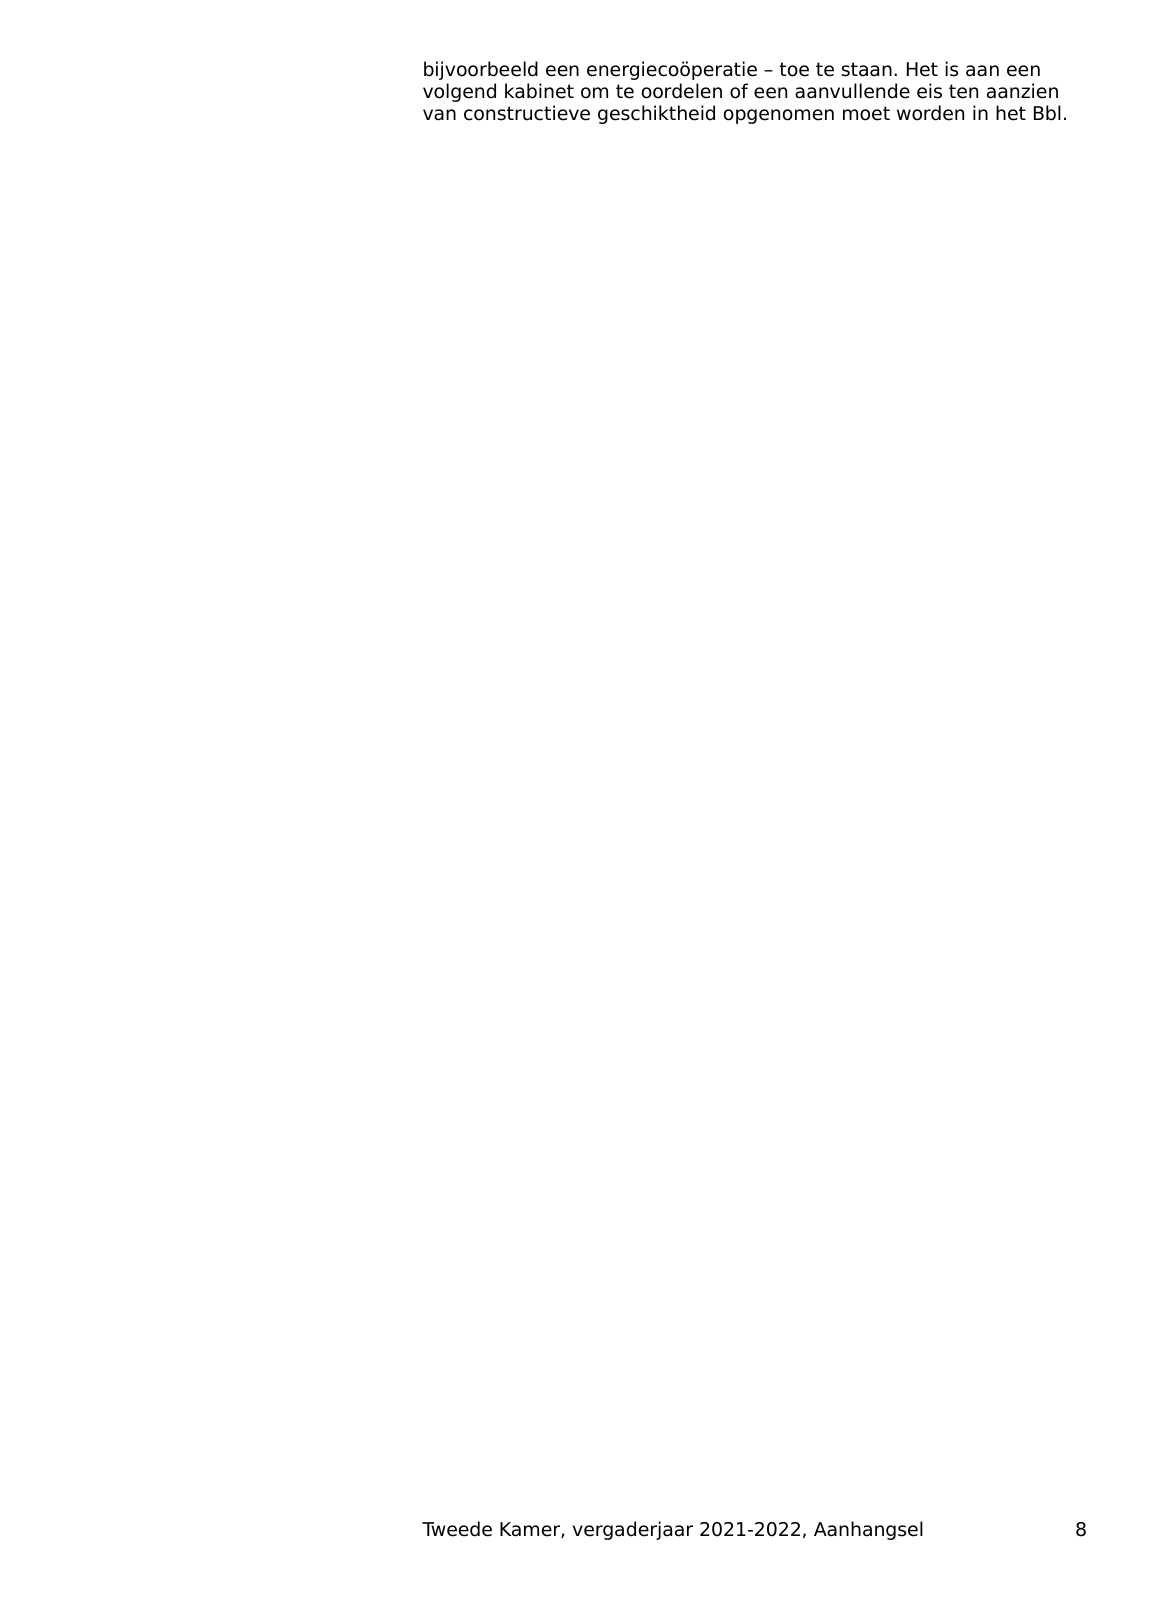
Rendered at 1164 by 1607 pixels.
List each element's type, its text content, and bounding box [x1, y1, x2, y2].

text bijvoorbeeld een energiecoöperatie – toe te staan. Het is aan een volgend kabinet om te oordelen of een aanvullende eis ten aanzien van constructieve geschiktheid opgenomen moet worden in het Bbl. [422, 59, 1087, 125]
